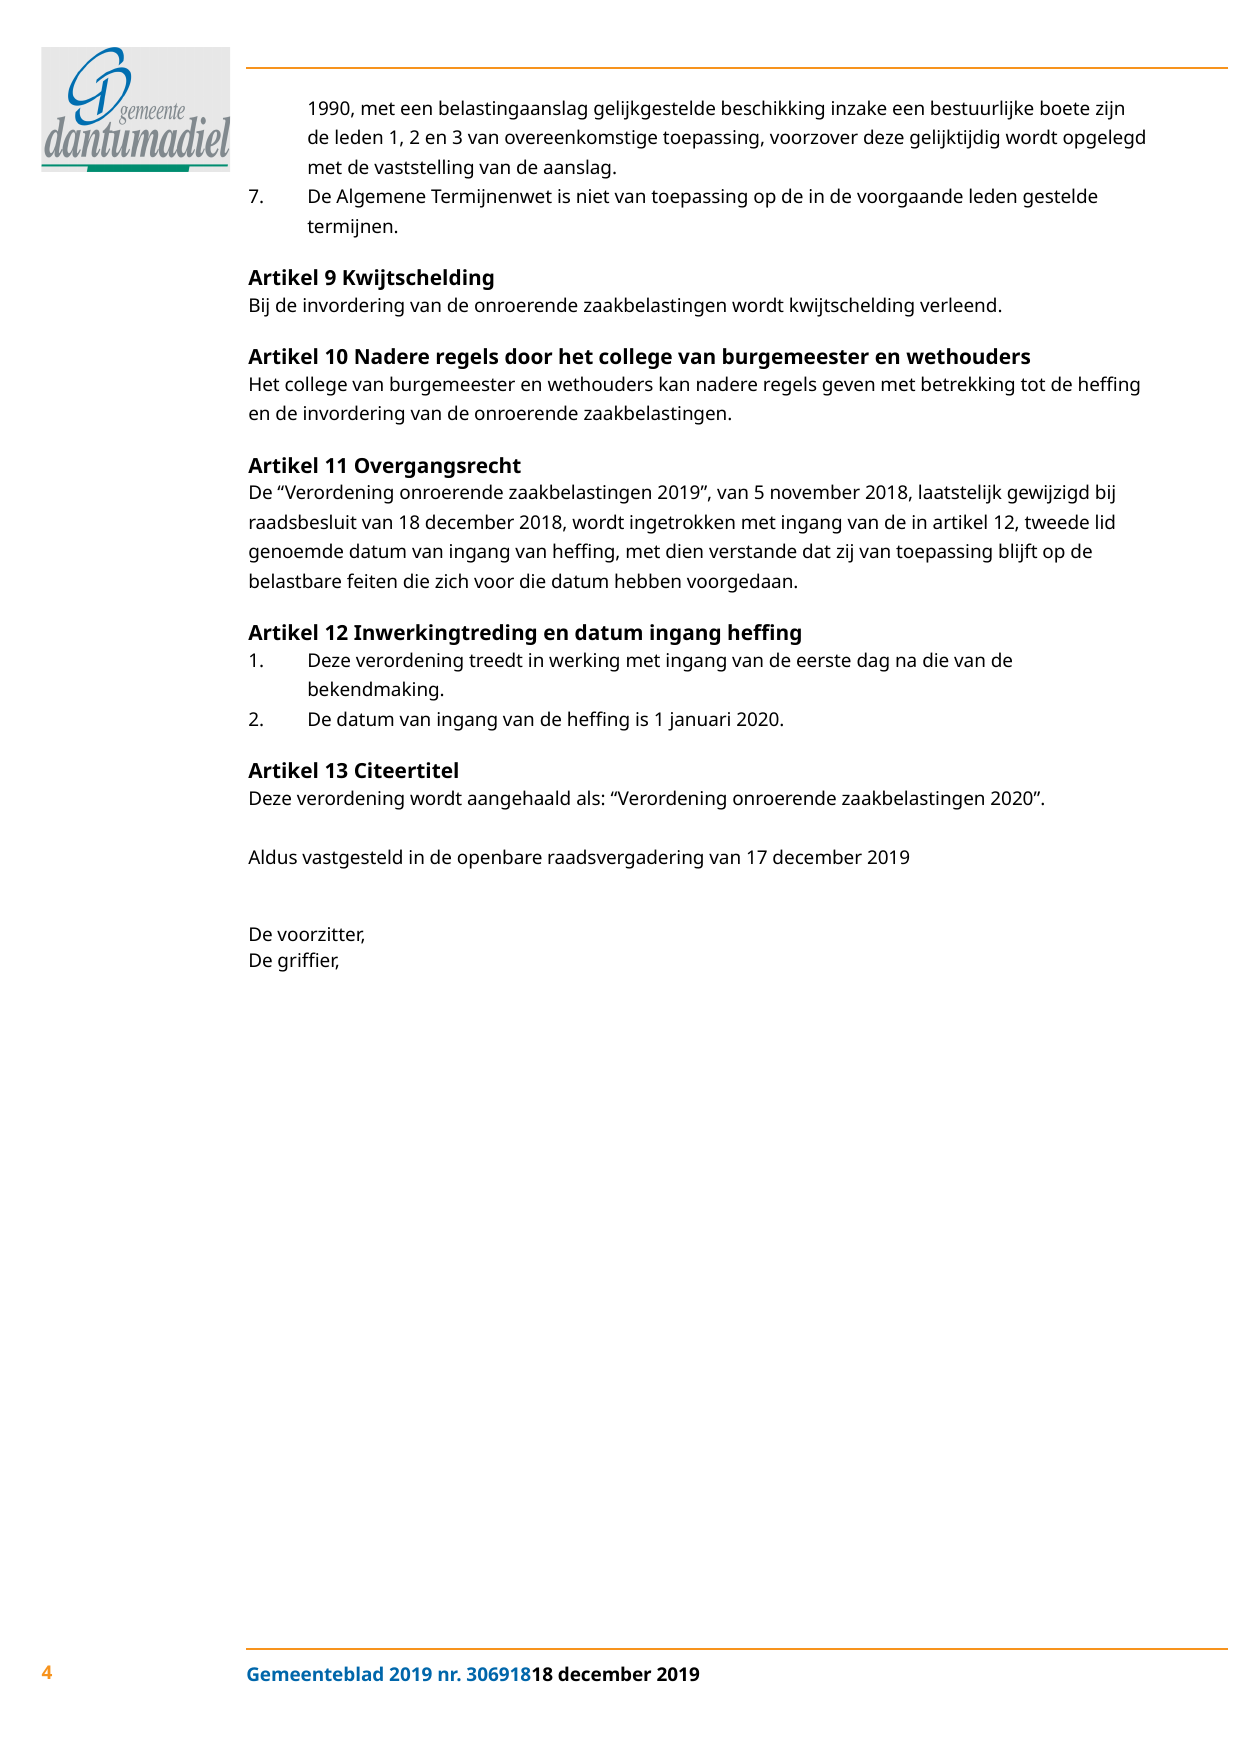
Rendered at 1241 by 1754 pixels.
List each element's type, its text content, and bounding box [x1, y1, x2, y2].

text De voorzitter, [248, 921, 1152, 947]
list De datum van ingang van de heffing is 1 januari 2020. [248, 706, 1152, 732]
text Artikel 10 Nadere regels door het college van burgemeester en wethouders [248, 342, 1152, 371]
list 1990, met een belastingaanslag gelijkgestelde beschikking inzake een bestuurlijke boete zijn de leden 1, 2 en 3 van overeenkomstige toepassing, voorzover deze gelijktijdig wordt opgelegd met de vaststelling van de aanslag. [248, 95, 1152, 180]
text Deze verordening wordt aangehaald als: “Verordening onroerende zaakbelastingen 2020”. [248, 785, 1152, 811]
text De griffier, [248, 947, 1152, 973]
text Bij de invordering van de onroerende zaakbelastingen wordt kwijtschelding verleend. [248, 292, 1152, 318]
text De “Verordening onroerende zaakbelastingen 2019”, van 5 november 2018, laatstelijk gewijzigd bij raadsbesluit van 18 december 2018, wordt ingetrokken met ingang van de in artikel 12, tweede lid genoemde datum van ingang van heffing, met dien verstande dat zij van toepassing blijft op de belastbare feiten die zich voor die datum hebben voorgedaan. [248, 479, 1152, 594]
list De Algemene Termijnenwet is niet van toepassing op de in de voorgaande leden gestelde termijnen. [248, 183, 1152, 239]
text Artikel 11 Overgangsrecht [248, 451, 1152, 479]
text Het college van burgemeester en wethouders kan nadere regels geven met betrekking tot de heffing en de invordering van de onroerende zaakbelastingen. [248, 371, 1152, 426]
text Artikel 13 Citeertitel [248, 756, 1152, 785]
list Deze verordening treedt in werking met ingang van de eerste dag na die van de bekendmaking. [248, 647, 1152, 702]
text Artikel 12 Inwerkingtreding en datum ingang heffing [248, 618, 1152, 647]
picture [41, 47, 231, 172]
text Aldus vastgesteld in de openbare raadsvergadering van 17 december 2019 [248, 844, 1152, 870]
text Artikel 9 Kwijtschelding [248, 263, 1152, 292]
